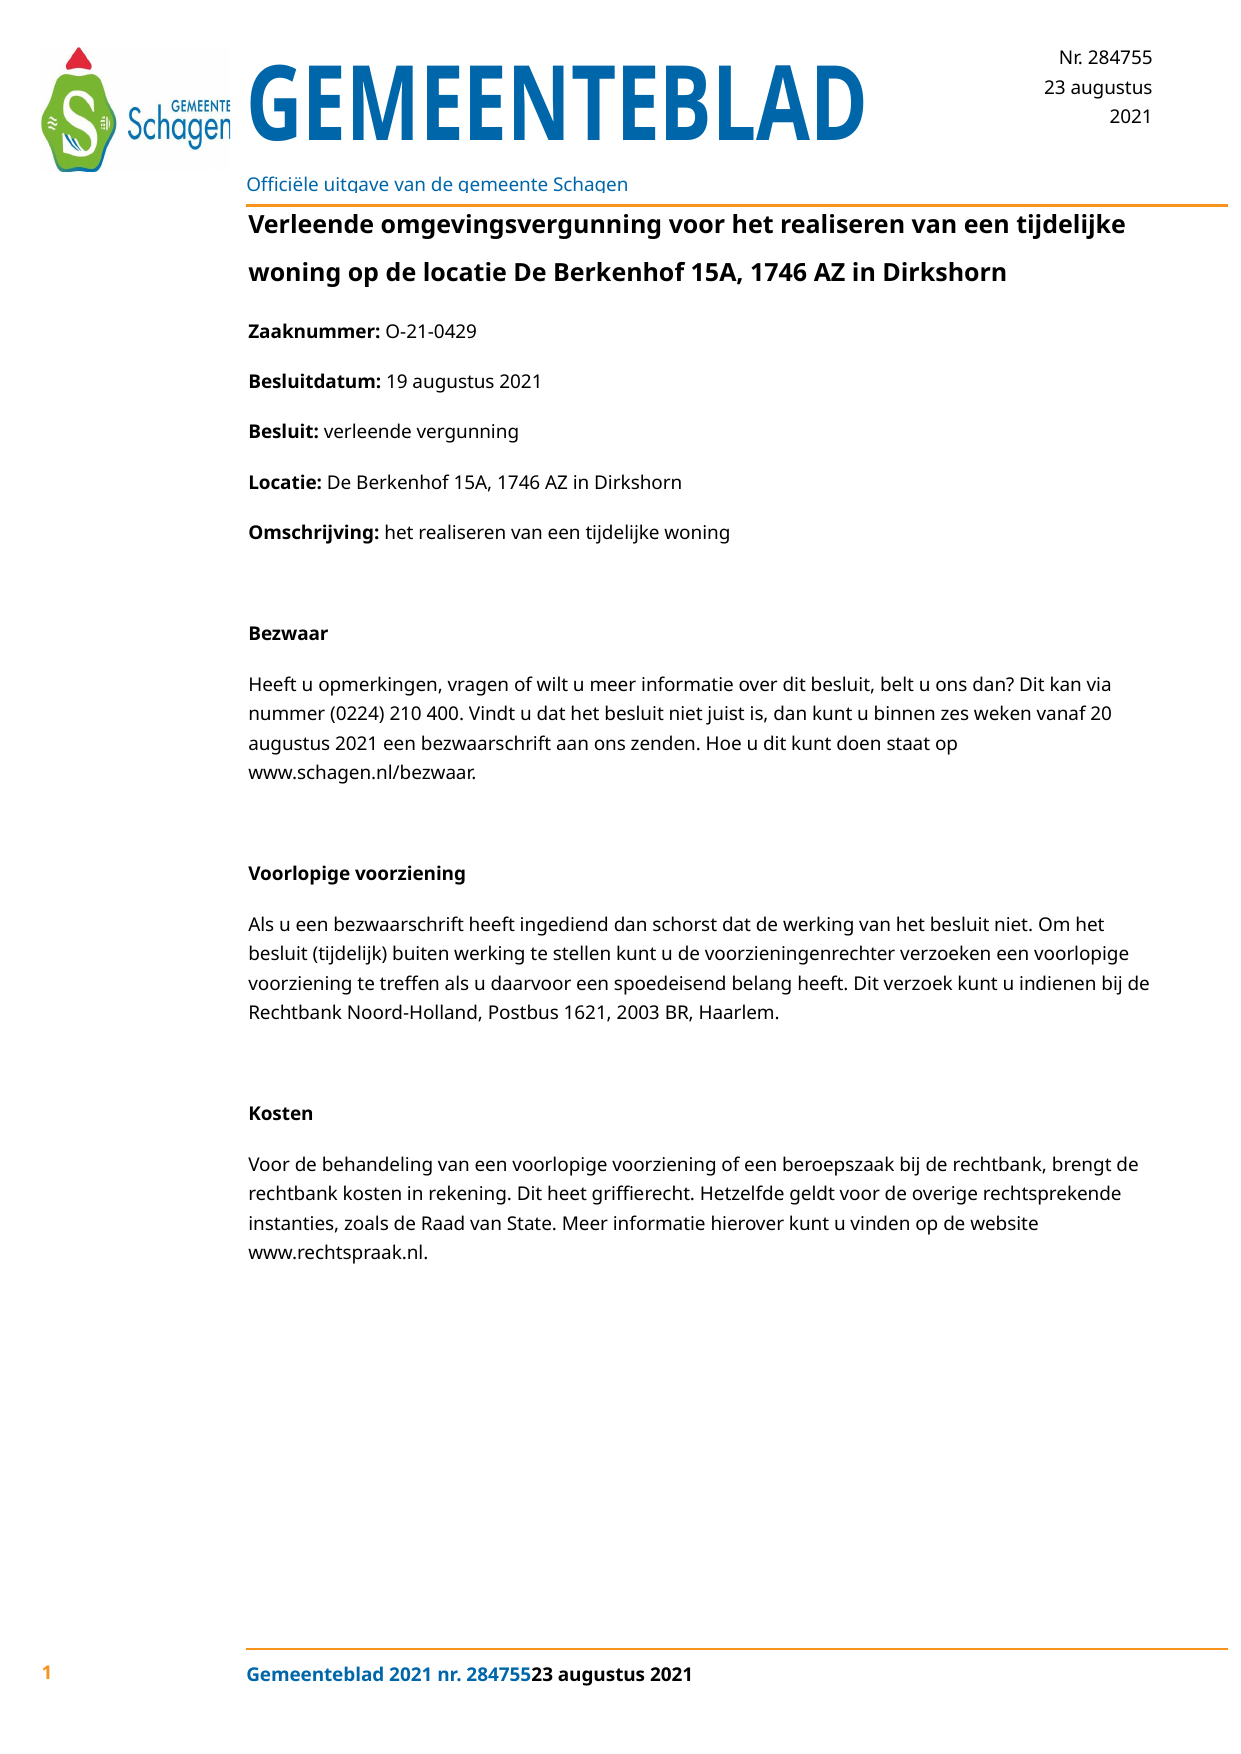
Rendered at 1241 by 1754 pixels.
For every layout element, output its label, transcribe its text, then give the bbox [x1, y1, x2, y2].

text Als u een bezwaarschrift heeft ingediend dan schorst dat de werking van het besluit niet. Om het besluit (tijdelijk) buiten werking te stellen kunt u de voorzieningenrechter verzoeken een voorlopige voorziening te treffen als u daarvoor een spoedeisend belang heeft. Dit verzoek kunt u indienen bij de Rechtbank Noord-Holland, Postbus 1621, 2003 BR, Haarlem. [248, 911, 1152, 1025]
text Bezwaar [248, 620, 1152, 646]
picture [41, 47, 231, 172]
text Voorlopige voorziening [248, 860, 1152, 886]
text Besluit: verleende vergunning [248, 419, 1152, 444]
text Omschrijving: het realiseren van een tijdelijke woning [248, 519, 1152, 545]
text Zaaknummer: O-21-0429 [248, 318, 1152, 344]
text Heeft u opmerkingen, vragen of wilt u meer informatie over dit besluit, belt u ons dan? Dit kan via nummer (0224) 210 400. Vindt u dat het besluit niet juist is, dan kunt u binnen zes weken vanaf 20 augustus 2021 een bezwaarschrift aan ons zenden. Hoe u dit kunt doen staat op www.schagen.nl/bezwaar. [248, 671, 1152, 785]
text Besluitdatum: 19 augustus 2021 [248, 368, 1152, 394]
text Kosten [248, 1100, 1152, 1126]
text Locatie: De Berkenhof 15A, 1746 AZ in Dirkshorn [248, 469, 1152, 495]
text Verleende omgevingsvergunning voor het realiseren van een tijdelijke woning op de locatie De Berkenhof 15A, 1746 AZ in Dirkshorn [248, 207, 1152, 288]
text Voor de behandeling van een voorlopige voorziening of een beroepszaak bij de rechtbank, brengt de rechtbank kosten in rekening. Dit heet griffierecht. Hetzelfde geldt voor de overige rechtsprekende instanties, zoals de Raad van State. Meer informatie hierover kunt u vinden op de website www.rechtspraak.nl. [248, 1151, 1152, 1265]
